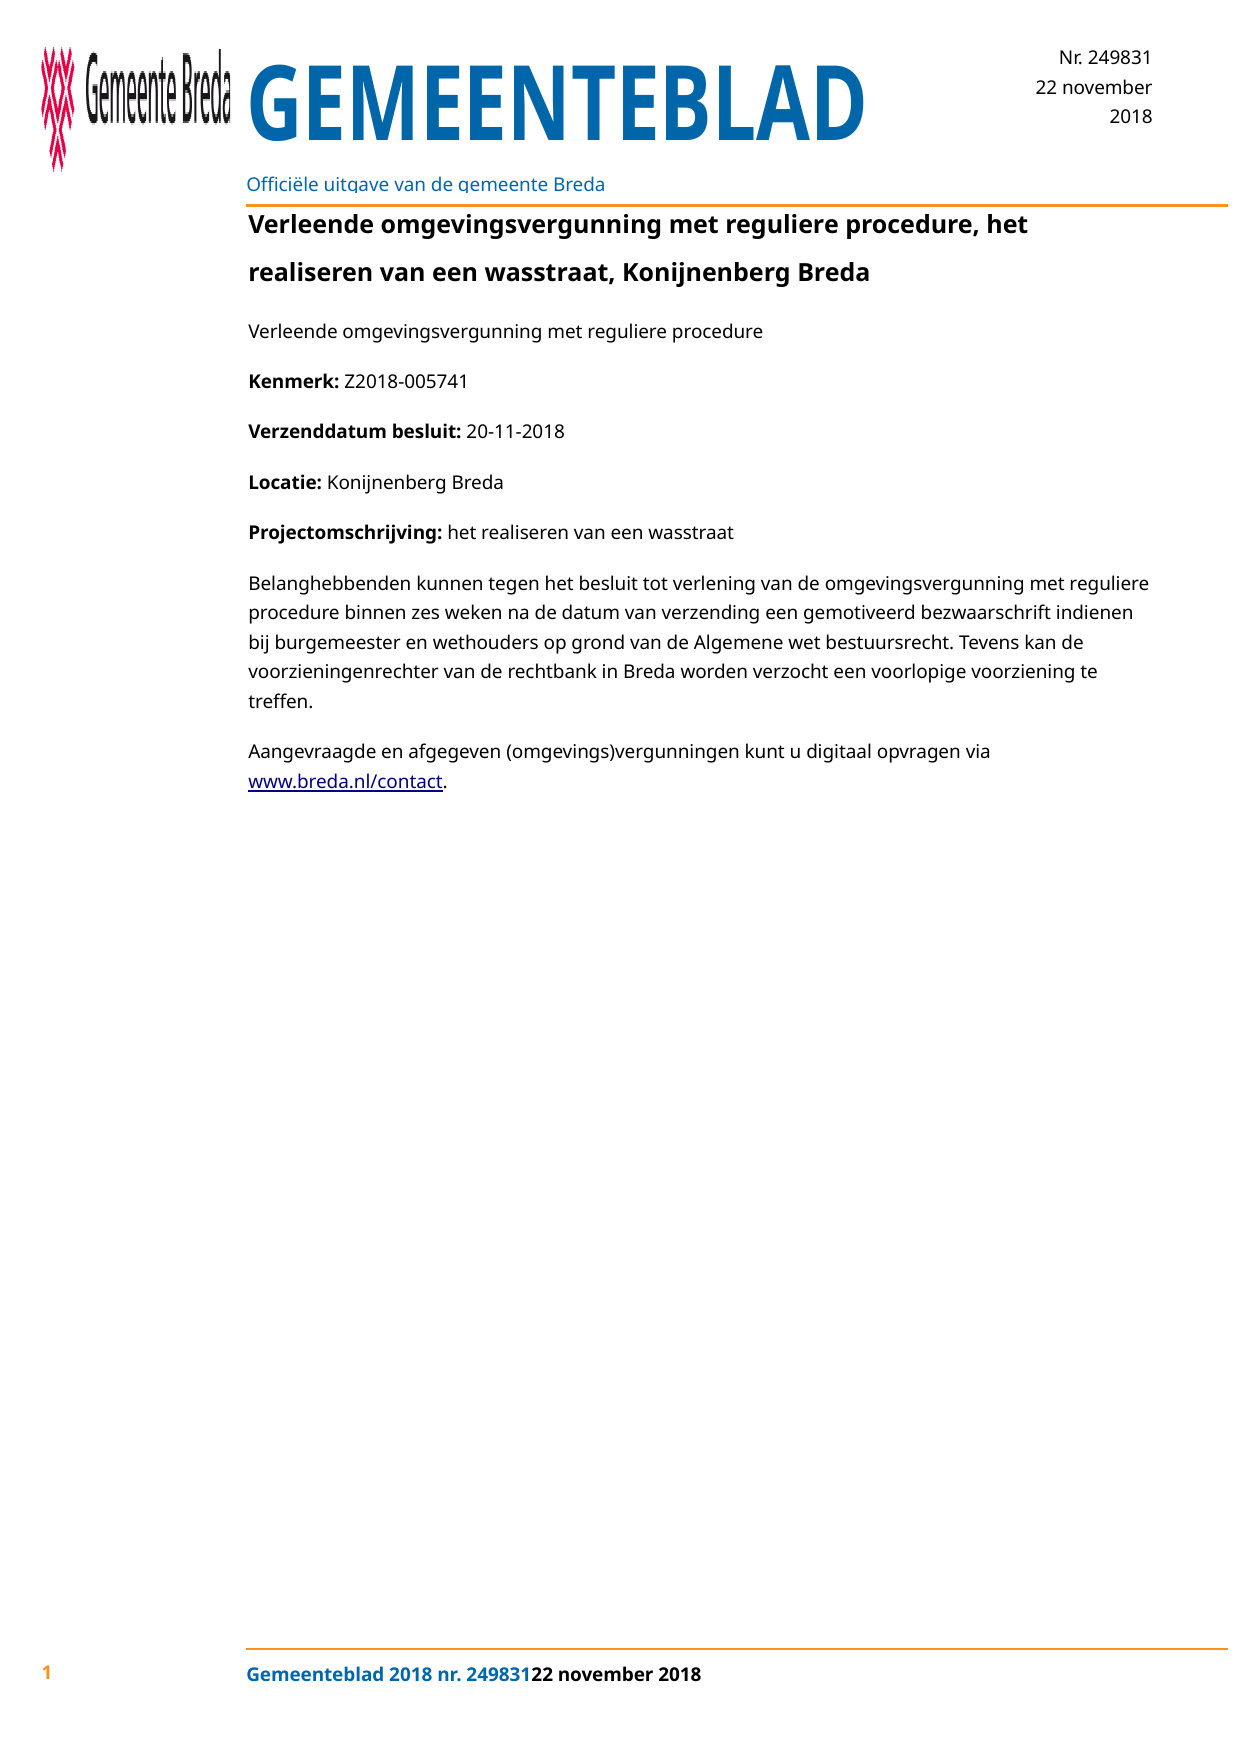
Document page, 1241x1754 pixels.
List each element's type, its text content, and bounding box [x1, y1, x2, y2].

text Belanghebbenden kunnen tegen het besluit tot verlening van de omgevingsvergunning met reguliere procedure binnen zes weken na de datum van verzending een gemotiveerd bezwaarschrift indienen bij burgemeester en wethouders op grond van de Algemene wet bestuursrecht. Tevens kan de voorzieningenrechter van de rechtbank in Breda worden verzocht een voorlopige voorziening te treffen. [248, 570, 1152, 714]
text Verleende omgevingsvergunning met reguliere procedure [248, 318, 1152, 344]
picture [41, 47, 231, 172]
text Aangevraagde en afgegeven (omgevings)vergunningen kunt u digitaal opvragen via www.breda.nl/contact. [248, 739, 1152, 794]
text Projectomschrijving: het realiseren van een wasstraat [248, 519, 1152, 545]
text Locatie: Konijnenberg Breda [248, 469, 1152, 495]
text Verleende omgevingsvergunning met reguliere procedure, het realiseren van een wasstraat, Konijnenberg Breda [248, 207, 1152, 288]
text Verzenddatum besluit: 20-11-2018 [248, 419, 1152, 444]
text Kenmerk: Z2018-005741 [248, 368, 1152, 394]
